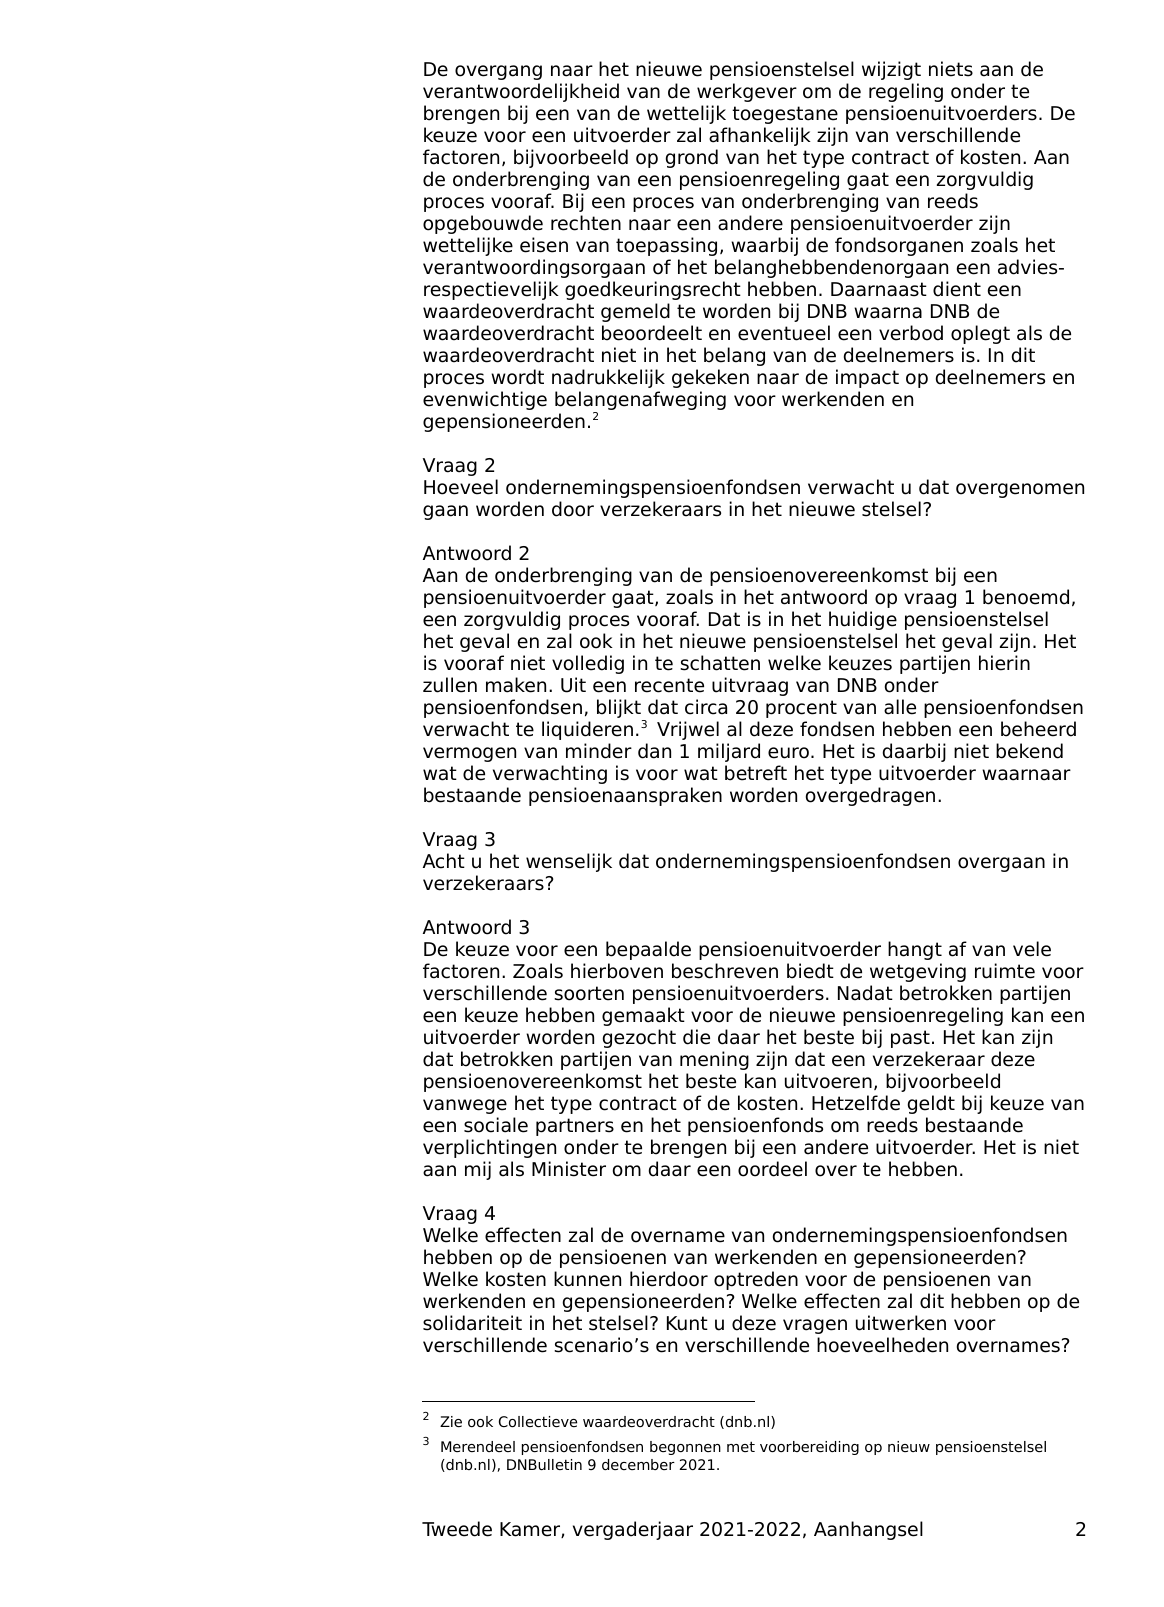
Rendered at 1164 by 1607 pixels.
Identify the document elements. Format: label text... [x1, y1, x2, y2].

text Vraag 2 [422, 455, 1087, 477]
text Acht u het wenselijk dat ondernemingspensioenfondsen overgaan in verzekeraars? [422, 851, 1087, 895]
text Vraag 3 [422, 829, 1087, 851]
text Aan de onderbrenging van de pensioenovereenkomst bij een pensioenuitvoerder gaat, zoals in het antwoord op vraag 1 benoemd, een zorgvuldig proces vooraf. Dat is in het huidige pensioenstelsel het geval en zal ook in het nieuwe pensioenstelsel het geval zijn. Het is vooraf niet volledig in te schatten welke keuzes partijen hierin zullen maken. Uit een recente uitvraag van DNB onder pensioenfondsen, blijkt dat circa 20 procent van alle pensioenfondsen verwacht te liquideren. Vrijwel al deze fondsen hebben een beheerd vermogen van minder dan 1 miljard euro. Het is daarbij niet bekend wat de verwachting is voor wat betreft het type uitvoerder waarnaar bestaande pensioenaanspraken worden overgedragen. [422, 565, 1087, 807]
text Merendeel pensioenfondsen begonnen met voorbereiding op nieuw pensioenstelsel (dnb.nl), DNBulletin 9 december 2021. [422, 1435, 1087, 1474]
text Antwoord 2 [422, 543, 1087, 565]
text Welke effecten zal de overname van ondernemingspensioenfondsen hebben op de pensioenen van werkenden en gepensioneerden? Welke kosten kunnen hierdoor optreden voor de pensioenen van werkenden en gepensioneerden? Welke effecten zal dit hebben op de solidariteit in het stelsel? Kunt u deze vragen uitwerken voor verschillende scenario’s en verschillende hoeveelheden overnames? [422, 1225, 1087, 1357]
text Zie ook Collectieve waardeoverdracht (dnb.nl) [422, 1410, 1087, 1432]
text De overgang naar het nieuwe pensioenstelsel wijzigt niets aan de verantwoordelijkheid van de werkgever om de regeling onder te brengen bij een van de wettelijk toegestane pensioenuitvoerders. De keuze voor een uitvoerder zal afhankelijk zijn van verschillende factoren, bijvoorbeeld op grond van het type contract of kosten. Aan de onderbrenging van een pensioenregeling gaat een zorgvuldig proces vooraf. Bij een proces van onderbrenging van reeds opgebouwde rechten naar een andere pensioenuitvoerder zijn wettelijke eisen van toepassing, waarbij de fondsorganen zoals het verantwoordingsorgaan of het belanghebbendenorgaan een advies- respectievelijk goedkeuringsrecht hebben. Daarnaast dient een waardeoverdracht gemeld te worden bij DNB waarna DNB de waardeoverdracht beoordeelt en eventueel een verbod oplegt als de waardeoverdracht niet in het belang van de deelnemers is. In dit proces wordt nadrukkelijk gekeken naar de impact op deelnemers en evenwichtige belangenafweging voor werkenden en gepensioneerden. [422, 59, 1087, 433]
text Vraag 4 [422, 1203, 1087, 1225]
text De keuze voor een bepaalde pensioenuitvoerder hangt af van vele factoren. Zoals hierboven beschreven biedt de wetgeving ruimte voor verschillende soorten pensioenuitvoerders. Nadat betrokken partijen een keuze hebben gemaakt voor de nieuwe pensioenregeling kan een uitvoerder worden gezocht die daar het beste bij past. Het kan zijn dat betrokken partijen van mening zijn dat een verzekeraar deze pensioenovereenkomst het beste kan uitvoeren, bijvoorbeeld vanwege het type contract of de kosten. Hetzelfde geldt bij keuze van een sociale partners en het pensioenfonds om reeds bestaande verplichtingen onder te brengen bij een andere uitvoerder. Het is niet aan mij als Minister om daar een oordeel over te hebben. [422, 939, 1087, 1181]
text Antwoord 3 [422, 917, 1087, 939]
text Hoeveel ondernemingspensioenfondsen verwacht u dat overgenomen gaan worden door verzekeraars in het nieuwe stelsel? [422, 477, 1087, 521]
